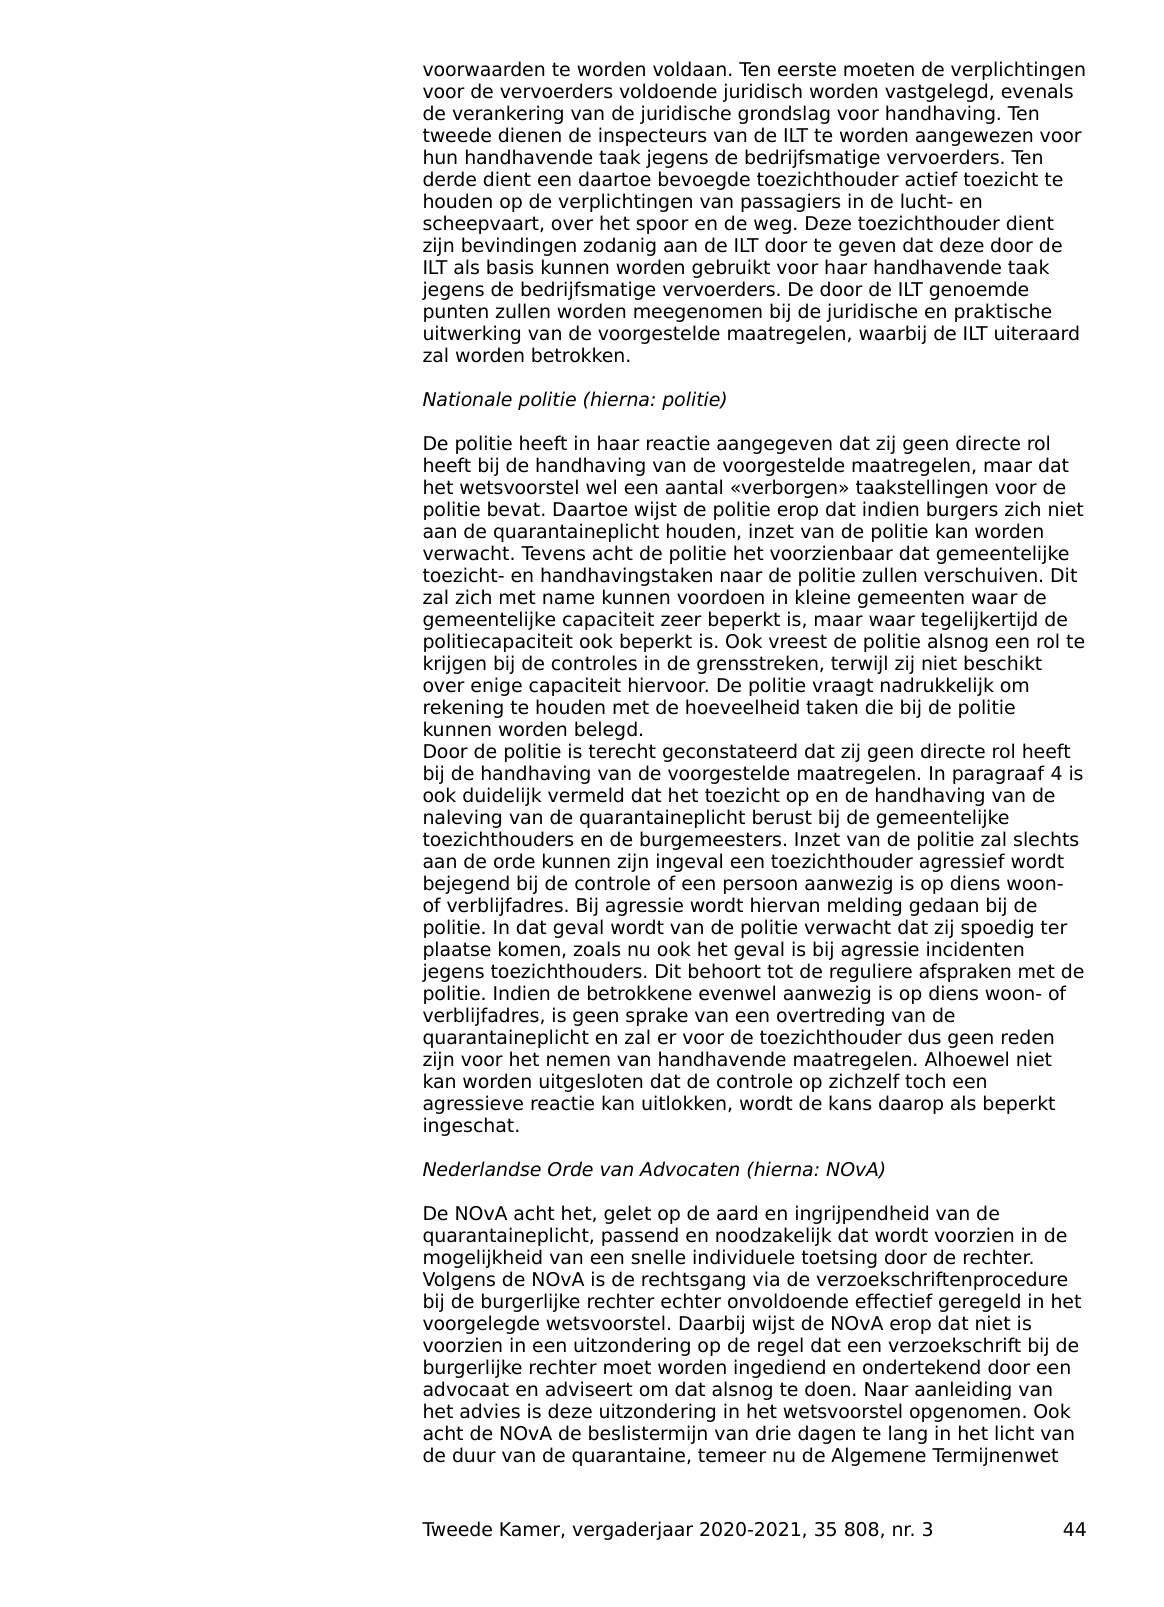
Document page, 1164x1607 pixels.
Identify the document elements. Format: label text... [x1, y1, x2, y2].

subtitle Nederlandse Orde van Advocaten (hierna: NOvA) [422, 1159, 1087, 1181]
text Door de politie is terecht geconstateerd dat zij geen directe rol heeft bij de handhaving van de voorgestelde maatregelen. In paragraaf 4 is ook duidelijk vermeld dat het toezicht op en de handhaving van de naleving van de quarantaineplicht berust bij de gemeentelijke toezichthouders en de burgemeesters. Inzet van de politie zal slechts aan de orde kunnen zijn ingeval een toezichthouder agressief wordt bejegend bij de controle of een persoon aanwezig is op diens woon- of verblijfadres. Bij agressie wordt hiervan melding gedaan bij de politie. In dat geval wordt van de politie verwacht dat zij spoedig ter plaatse komen, zoals nu ook het geval is bij agressie incidenten jegens toezichthouders. Dit behoort tot de reguliere afspraken met de politie. Indien de betrokkene evenwel aanwezig is op diens woon- of verblijfadres, is geen sprake van een overtreding van de quarantaineplicht en zal er voor de toezichthouder dus geen reden zijn voor het nemen van handhavende maatregelen. Alhoewel niet kan worden uitgesloten dat de controle op zichzelf toch een agressieve reactie kan uitlokken, wordt de kans daarop als beperkt ingeschat. [422, 741, 1087, 1136]
text De NOvA acht het, gelet op de aard en ingrijpendheid van de quarantaineplicht, passend en noodzakelijk dat wordt voorzien in de mogelijkheid van een snelle individuele toetsing door de rechter. Volgens de NOvA is de rechtsgang via de verzoekschriftenprocedure bij de burgerlijke rechter echter onvoldoende effectief geregeld in het voorgelegde wetsvoorstel. Daarbij wijst de NOvA erop dat niet is voorzien in een uitzondering op de regel dat een verzoekschrift bij de burgerlijke rechter moet worden ingediend en ondertekend door een advocaat en adviseert om dat alsnog te doen. Naar aanleiding van het advies is deze uitzondering in het wetsvoorstel opgenomen. Ook acht de NOvA de beslistermijn van drie dagen te lang in het licht van de duur van de quarantaine, temeer nu de Algemene Termijnenwet [422, 1203, 1087, 1467]
text voorwaarden te worden voldaan. Ten eerste moeten de verplichtingen voor de vervoerders voldoende juridisch worden vastgelegd, evenals de verankering van de juridische grondslag voor handhaving. Ten tweede dienen de inspecteurs van de ILT te worden aangewezen voor hun handhavende taak jegens de bedrijfsmatige vervoerders. Ten derde dient een daartoe bevoegde toezichthouder actief toezicht te houden op de verplichtingen van passagiers in de lucht- en scheepvaart, over het spoor en de weg. Deze toezichthouder dient zijn bevindingen zodanig aan de ILT door te geven dat deze door de ILT als basis kunnen worden gebruikt voor haar handhavende taak jegens de bedrijfsmatige vervoerders. De door de ILT genoemde punten zullen worden meegenomen bij de juridische en praktische uitwerking van de voorgestelde maatregelen, waarbij de ILT uiteraard zal worden betrokken. [422, 59, 1087, 367]
text De politie heeft in haar reactie aangegeven dat zij geen directe rol heeft bij de handhaving van de voorgestelde maatregelen, maar dat het wetsvoorstel wel een aantal «verborgen» taakstellingen voor de politie bevat. Daartoe wijst de politie erop dat indien burgers zich niet aan de quarantaineplicht houden, inzet van de politie kan worden verwacht. Tevens acht de politie het voorzienbaar dat gemeentelijke toezicht- en handhavingstaken naar de politie zullen verschuiven. Dit zal zich met name kunnen voordoen in kleine gemeenten waar de gemeentelijke capaciteit zeer beperkt is, maar waar tegelijkertijd de politiecapaciteit ook beperkt is. Ook vreest de politie alsnog een rol te krijgen bij de controles in de grensstreken, terwijl zij niet beschikt over enige capaciteit hiervoor. De politie vraagt nadrukkelijk om rekening te houden met de hoeveelheid taken die bij de politie kunnen worden belegd. [422, 433, 1087, 741]
subtitle Nationale politie (hierna: politie) [422, 389, 1087, 411]
